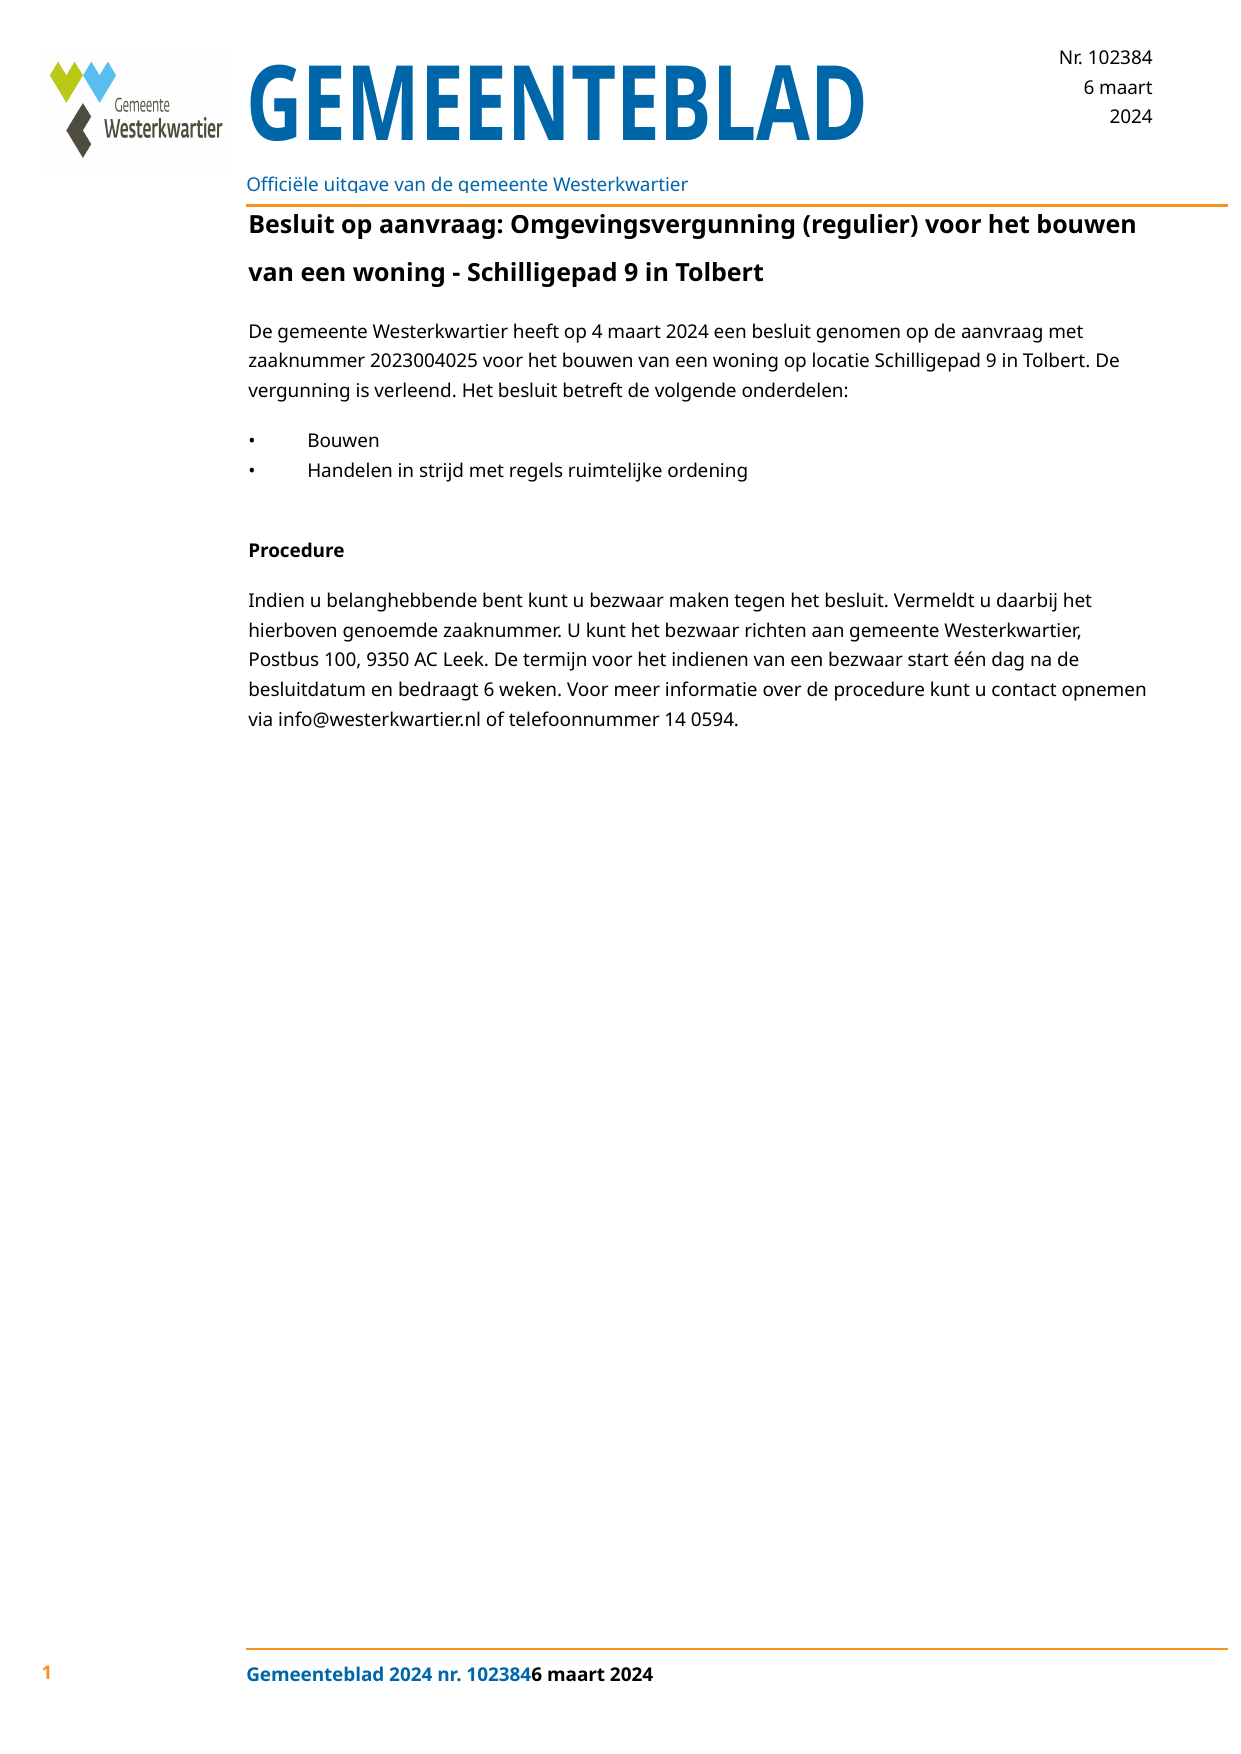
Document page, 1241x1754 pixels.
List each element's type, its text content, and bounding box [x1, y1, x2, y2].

picture [41, 47, 231, 172]
list Bouwen [248, 427, 1152, 453]
text Indien u belanghebbende bent kunt u bezwaar maken tegen het besluit. Vermeldt u daarbij het hierboven genoemde zaaknummer. U kunt het bezwaar richten aan gemeente Westerkwartier, Postbus 100, 9350 AC Leek. De termijn voor het indienen van een bezwaar start één dag na de besluitdatum en bedraagt 6 weken. Voor meer informatie over de procedure kunt u contact opnemen via info@westerkwartier.nl of telefoonnummer 14 0594. [248, 587, 1152, 732]
list Handelen in strijd met regels ruimtelijke ordening [248, 457, 1152, 483]
text De gemeente Westerkwartier heeft op 4 maart 2024 een besluit genomen op de aanvraag met zaaknummer 2023004025 voor het bouwen van een woning op locatie Schilligepad 9 in Tolbert. De vergunning is verleend. Het besluit betreft de volgende onderdelen: [248, 318, 1152, 403]
text Besluit op aanvraag: Omgevingsvergunning (regulier) voor het bouwen van een woning - Schilligepad 9 in Tolbert [248, 207, 1152, 288]
text Procedure [248, 537, 1152, 563]
